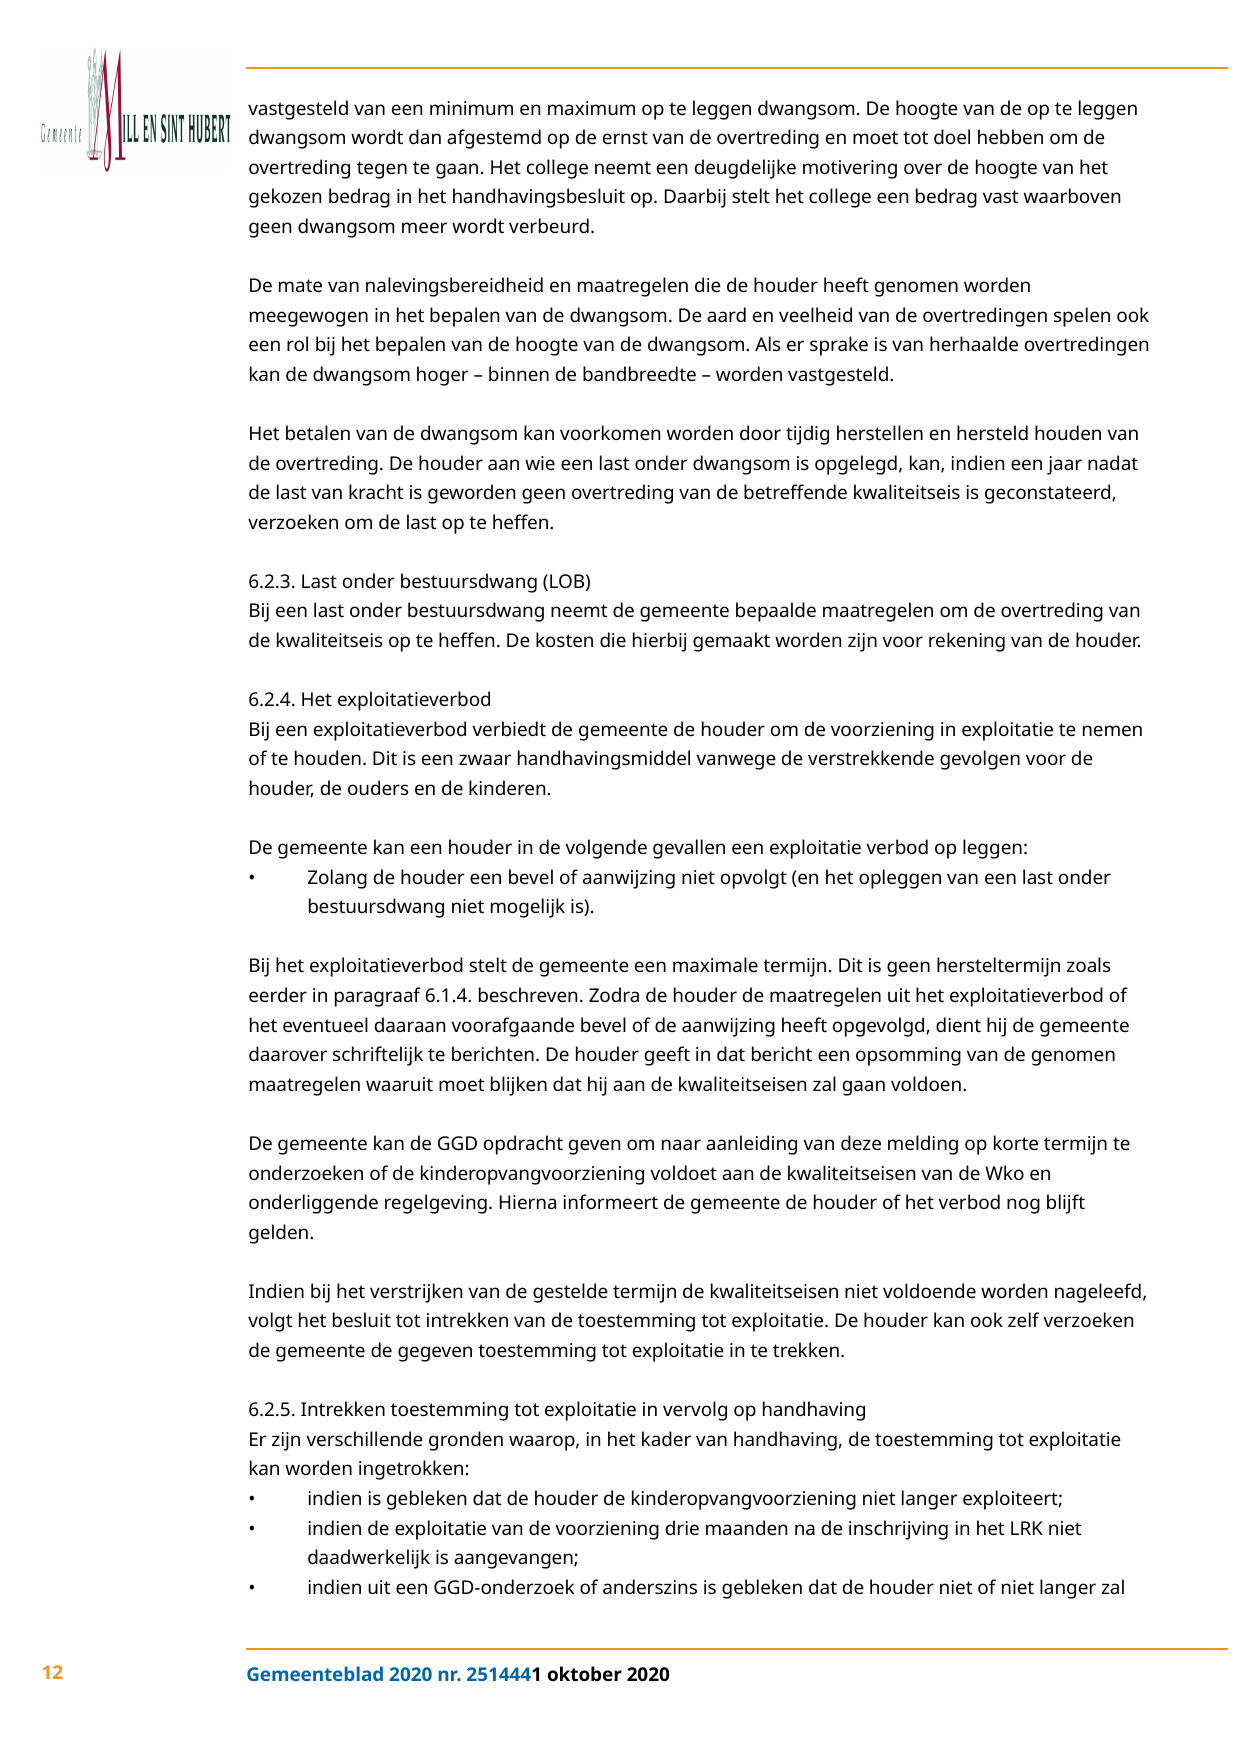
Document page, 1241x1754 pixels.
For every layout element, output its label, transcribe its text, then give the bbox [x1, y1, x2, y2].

text Het betalen van de dwangsom kan voorkomen worden door tijdig herstellen en hersteld houden van de overtreding. De houder aan wie een last onder dwangsom is opgelegd, kan, indien een jaar nadat de last van kracht is geworden geen overtreding van de betreffende kwaliteitseis is geconstateerd, verzoeken om de last op te heffen. [248, 420, 1152, 535]
picture [41, 47, 231, 172]
list indien is gebleken dat de houder de kinderopvangvoorziening niet langer exploiteert; [248, 1485, 1152, 1511]
text Indien bij het verstrijken van de gestelde termijn de kwaliteitseisen niet voldoende worden nageleefd, volgt het besluit tot intrekken van de toestemming tot exploitatie. De houder kan ook zelf verzoeken de gemeente de gegeven toestemming tot exploitatie in te trekken. [248, 1278, 1152, 1363]
list indien uit een GGD-onderzoek of anderszins is gebleken dat de houder niet of niet langer zal [248, 1574, 1152, 1600]
text Bij een last onder bestuursdwang neemt de gemeente bepaalde maatregelen om de overtreding van de kwaliteitseis op te heffen. De kosten die hierbij gemaakt worden zijn voor rekening van de houder. [248, 598, 1152, 653]
list Zolang de houder een bevel of aanwijzing niet opvolgt (en het opleggen van een last onder bestuursdwang niet mogelijk is). [248, 864, 1152, 919]
text De gemeente kan de GGD opdracht geven om naar aanleiding van deze melding op korte termijn te onderzoeken of de kinderopvangvoorziening voldoet aan de kwaliteitseisen van de Wko en onderliggende regelgeving. Hierna informeert de gemeente de houder of het verbod nog blijft gelden. [248, 1130, 1152, 1245]
text 6.2.5. Intrekken toestemming tot exploitatie in vervolg op handhaving [248, 1396, 1152, 1422]
list indien de exploitatie van de voorziening drie maanden na de inschrijving in het LRK niet daadwerkelijk is aangevangen; [248, 1515, 1152, 1570]
text Bij het exploitatieverbod stelt de gemeente een maximale termijn. Dit is geen hersteltermijn zoals eerder in paragraaf 6.1.4. beschreven. Zodra de houder de maatregelen uit het exploitatieverbod of het eventueel daaraan voorafgaande bevel of de aanwijzing heeft opgevolgd, dient hij de gemeente daarover schriftelijk te berichten. De houder geeft in dat bericht een opsomming van de genomen maatregelen waaruit moet blijken dat hij aan de kwaliteitseisen zal gaan voldoen. [248, 953, 1152, 1097]
text De mate van nalevingsbereidheid en maatregelen die de houder heeft genomen worden meegewogen in het bepalen van de dwangsom. De aard en veelheid van de overtredingen spelen ook een rol bij het bepalen van de hoogte van de dwangsom. Als er sprake is van herhaalde overtredingen kan de dwangsom hoger – binnen de bandbreedte – worden vastgesteld. [248, 272, 1152, 387]
text 6.2.3. Last onder bestuursdwang (LOB) [248, 568, 1152, 594]
text Er zijn verschillende gronden waarop, in het kader van handhaving, de toestemming tot exploitatie kan worden ingetrokken: [248, 1426, 1152, 1481]
text De gemeente kan een houder in de volgende gevallen een exploitatie verbod op leggen: [248, 834, 1152, 860]
text Bij een exploitatieverbod verbiedt de gemeente de houder om de voorziening in exploitatie te nemen of te houden. Dit is een zwaar handhavingsmiddel vanwege de verstrekkende gevolgen voor de houder, de ouders en de kinderen. [248, 716, 1152, 801]
text 6.2.4. Het exploitatieverbod [248, 686, 1152, 712]
text vastgesteld van een minimum en maximum op te leggen dwangsom. De hoogte van de op te leggen dwangsom wordt dan afgestemd op de ernst van de overtreding en moet tot doel hebben om de overtreding tegen te gaan. Het college neemt een deugdelijke motivering over de hoogte van het gekozen bedrag in het handhavingsbesluit op. Daarbij stelt het college een bedrag vast waarboven geen dwangsom meer wordt verbeurd. [248, 95, 1152, 239]
